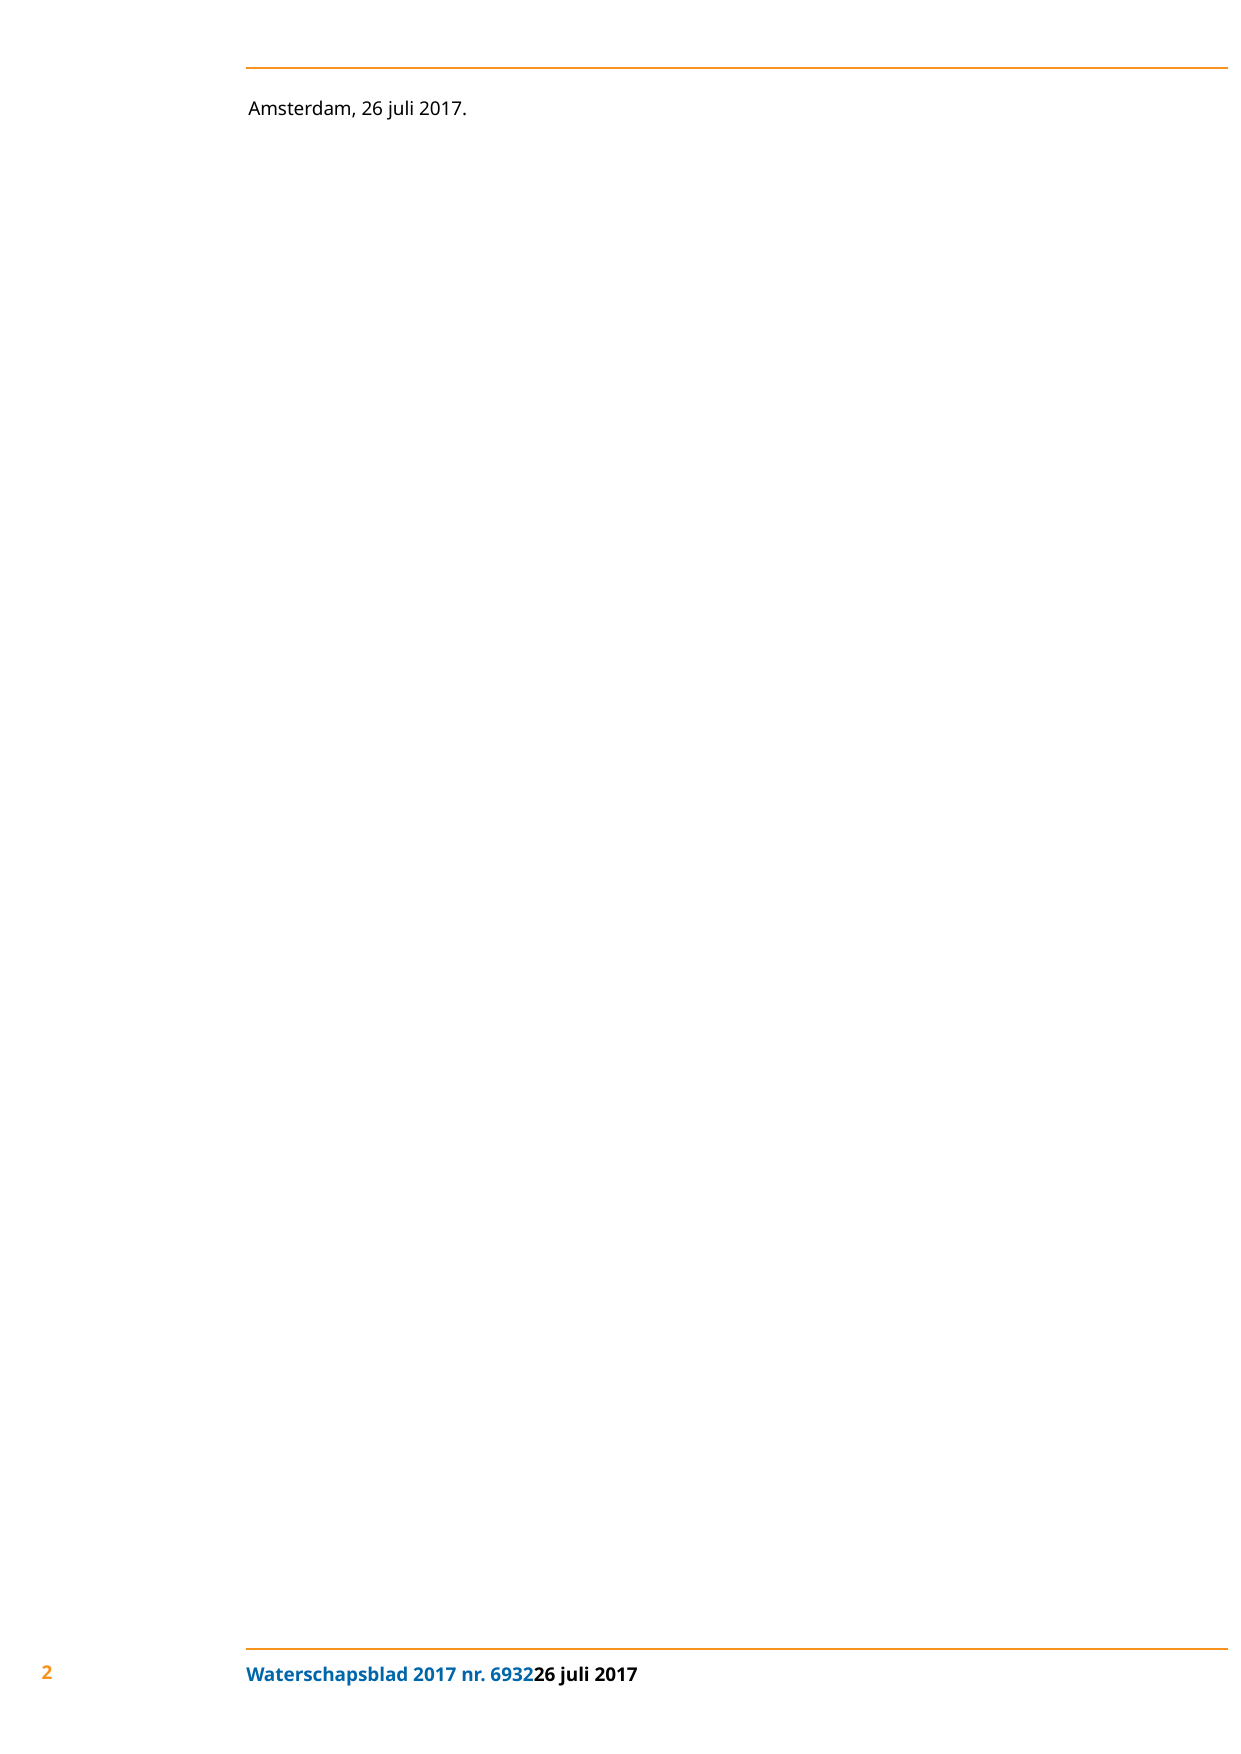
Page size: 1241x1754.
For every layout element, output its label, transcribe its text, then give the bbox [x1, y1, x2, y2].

text Amsterdam, 26 juli 2017. [248, 95, 1152, 121]
picture [41, 47, 231, 172]
